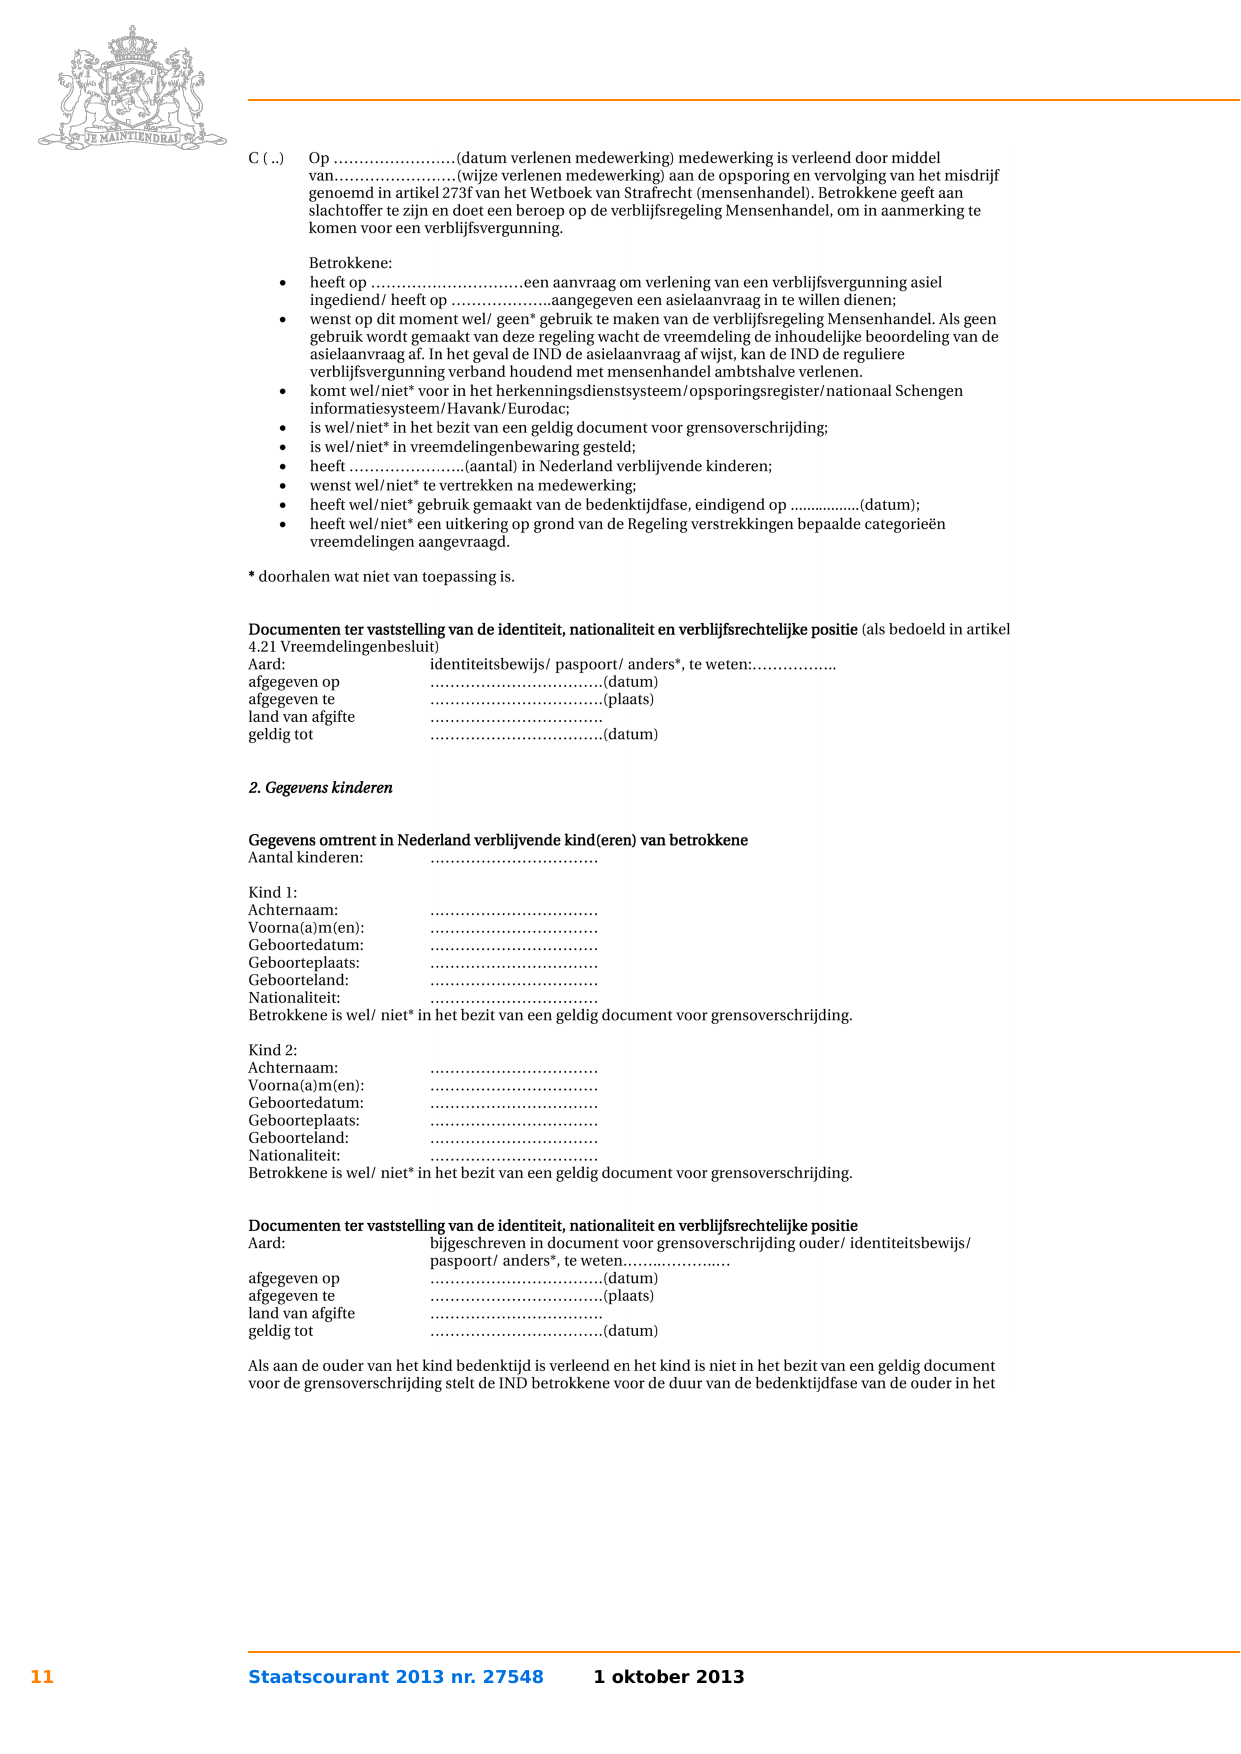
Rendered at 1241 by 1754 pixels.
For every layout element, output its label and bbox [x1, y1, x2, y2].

picture [38, 25, 227, 150]
picture [248, 151, 1010, 1392]
